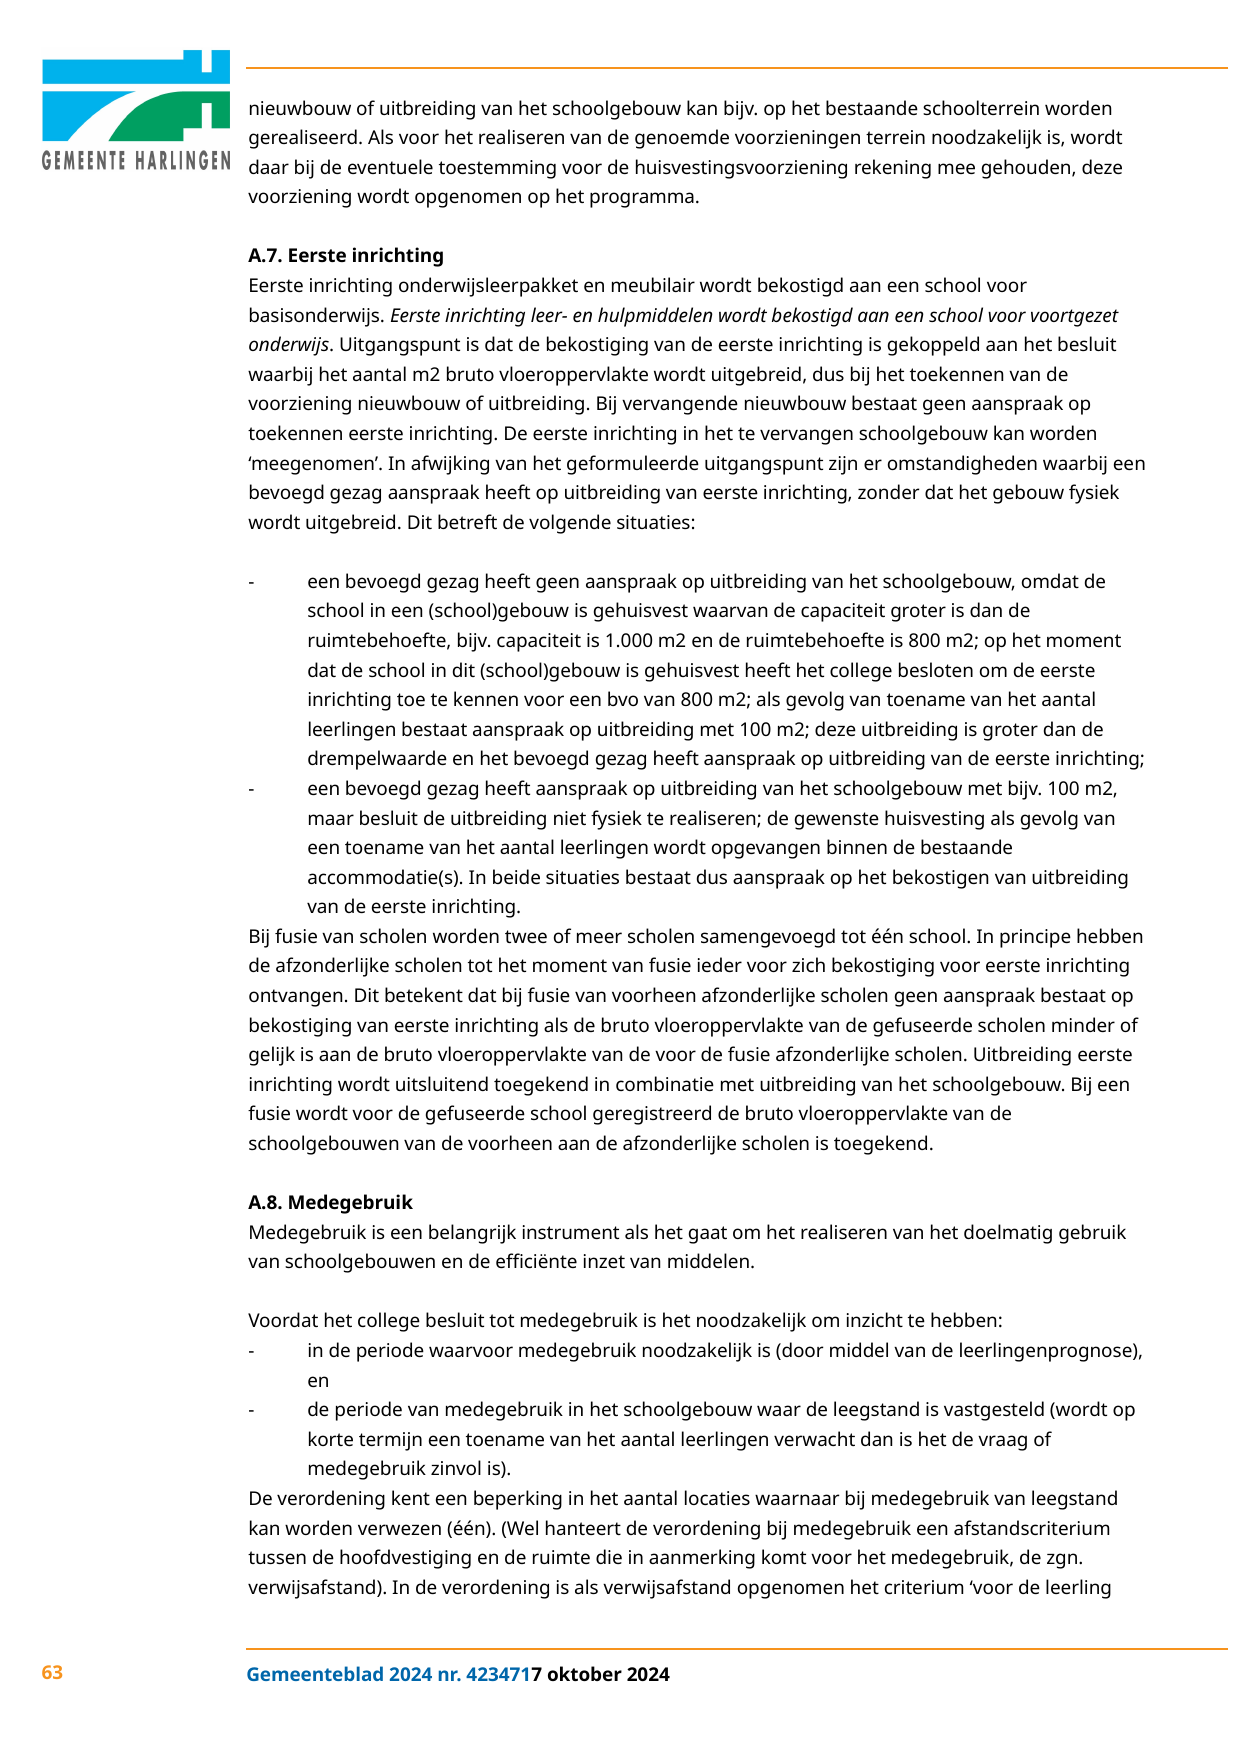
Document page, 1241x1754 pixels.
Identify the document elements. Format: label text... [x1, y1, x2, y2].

text Medegebruik is een belangrijk instrument als het gaat om het realiseren van het doelmatig gebruik van schoolgebouwen en de efficiënte inzet van middelen. [248, 1219, 1152, 1274]
text Voordat het college besluit tot medegebruik is het noodzakelijk om inzicht te hebben: [248, 1308, 1152, 1333]
text Eerste inrichting onderwijsleerpakket en meubilair wordt bekostigd aan een school voor basisonderwijs. Eerste inrichting leer- en hulpmiddelen wordt bekostigd aan een school voor voortgezet onderwijs. Uitgangspunt is dat de bekostiging van de eerste inrichting is gekoppeld aan het besluit waarbij het aantal m2 bruto vloeroppervlakte wordt uitgebreid, dus bij het toekennen van de voorziening nieuwbouw of uitbreiding. Bij vervangende nieuwbouw bestaat geen aanspraak op toekennen eerste inrichting. De eerste inrichting in het te vervangen schoolgebouw kan worden ‘meegenomen’. In afwijking van het geformuleerde uitgangspunt zijn er omstandigheden waarbij een bevoegd gezag aanspraak heeft op uitbreiding van eerste inrichting, zonder dat het gebouw fysiek wordt uitgebreid. Dit betreft de volgende situaties: [248, 272, 1152, 535]
list de periode van medegebruik in het schoolgebouw waar de leegstand is vastgesteld (wordt op korte termijn een toename van het aantal leerlingen verwacht dan is het de vraag of medegebruik zinvol is). [248, 1396, 1152, 1481]
text De verordening kent een beperking in het aantal locaties waarnaar bij medegebruik van leegstand kan worden verwezen (één). (Wel hanteert de verordening bij medegebruik een afstandscriterium tussen de hoofdvestiging en de ruimte die in aanmerking komt voor het medegebruik, de zgn. verwijsafstand). In de verordening is als verwijsafstand opgenomen het criterium ‘voor de leerling [248, 1485, 1152, 1600]
text Bij fusie van scholen worden twee of meer scholen samengevoegd tot één school. In principe hebben de afzonderlijke scholen tot het moment van fusie ieder voor zich bekostiging voor eerste inrichting ontvangen. Dit betekent dat bij fusie van voorheen afzonderlijke scholen geen aanspraak bestaat op bekostiging van eerste inrichting als de bruto vloeroppervlakte van de gefuseerde scholen minder of gelijk is aan de bruto vloeroppervlakte van de voor de fusie afzonderlijke scholen. Uitbreiding eerste inrichting wordt uitsluitend toegekend in combinatie met uitbreiding van het schoolgebouw. Bij een fusie wordt voor de gefuseerde school geregistreerd de bruto vloeroppervlakte van de schoolgebouwen van de voorheen aan de afzonderlijke scholen is toegekend. [248, 923, 1152, 1156]
list een bevoegd gezag heeft geen aanspraak op uitbreiding van het schoolgebouw, omdat de school in een (school)gebouw is gehuisvest waarvan de capaciteit groter is dan de ruimtebehoefte, bijv. capaciteit is 1.000 m2 en de ruimtebehoefte is 800 m2; op het moment dat de school in dit (school)gebouw is gehuisvest heeft het college besloten om de eerste inrichting toe te kennen voor een bvo van 800 m2; als gevolg van toename van het aantal leerlingen bestaat aanspraak op uitbreiding met 100 m2; deze uitbreiding is groter dan de drempelwaarde en het bevoegd gezag heeft aanspraak op uitbreiding van de eerste inrichting; [248, 568, 1152, 771]
list een bevoegd gezag heeft aanspraak op uitbreiding van het schoolgebouw met bijv. 100 m2, maar besluit de uitbreiding niet fysiek te realiseren; de gewenste huisvesting als gevolg van een toename van het aantal leerlingen wordt opgevangen binnen de bestaande accommodatie(s). In beide situaties bestaat dus aanspraak op het bekostigen van uitbreiding van de eerste inrichting. [248, 775, 1152, 919]
picture [41, 47, 231, 172]
text nieuwbouw of uitbreiding van het schoolgebouw kan bijv. op het bestaande schoolterrein worden gerealiseerd. Als voor het realiseren van de genoemde voorzieningen terrein noodzakelijk is, wordt daar bij de eventuele toestemming voor de huisvestingsvoorziening rekening mee gehouden, deze voorziening wordt opgenomen op het programma. [248, 95, 1152, 209]
list in de periode waarvoor medegebruik noodzakelijk is (door middel van de leerlingenprognose), en [248, 1337, 1152, 1393]
text A.8. Medegebruik [248, 1189, 1152, 1215]
text A.7. Eerste inrichting [248, 243, 1152, 268]
